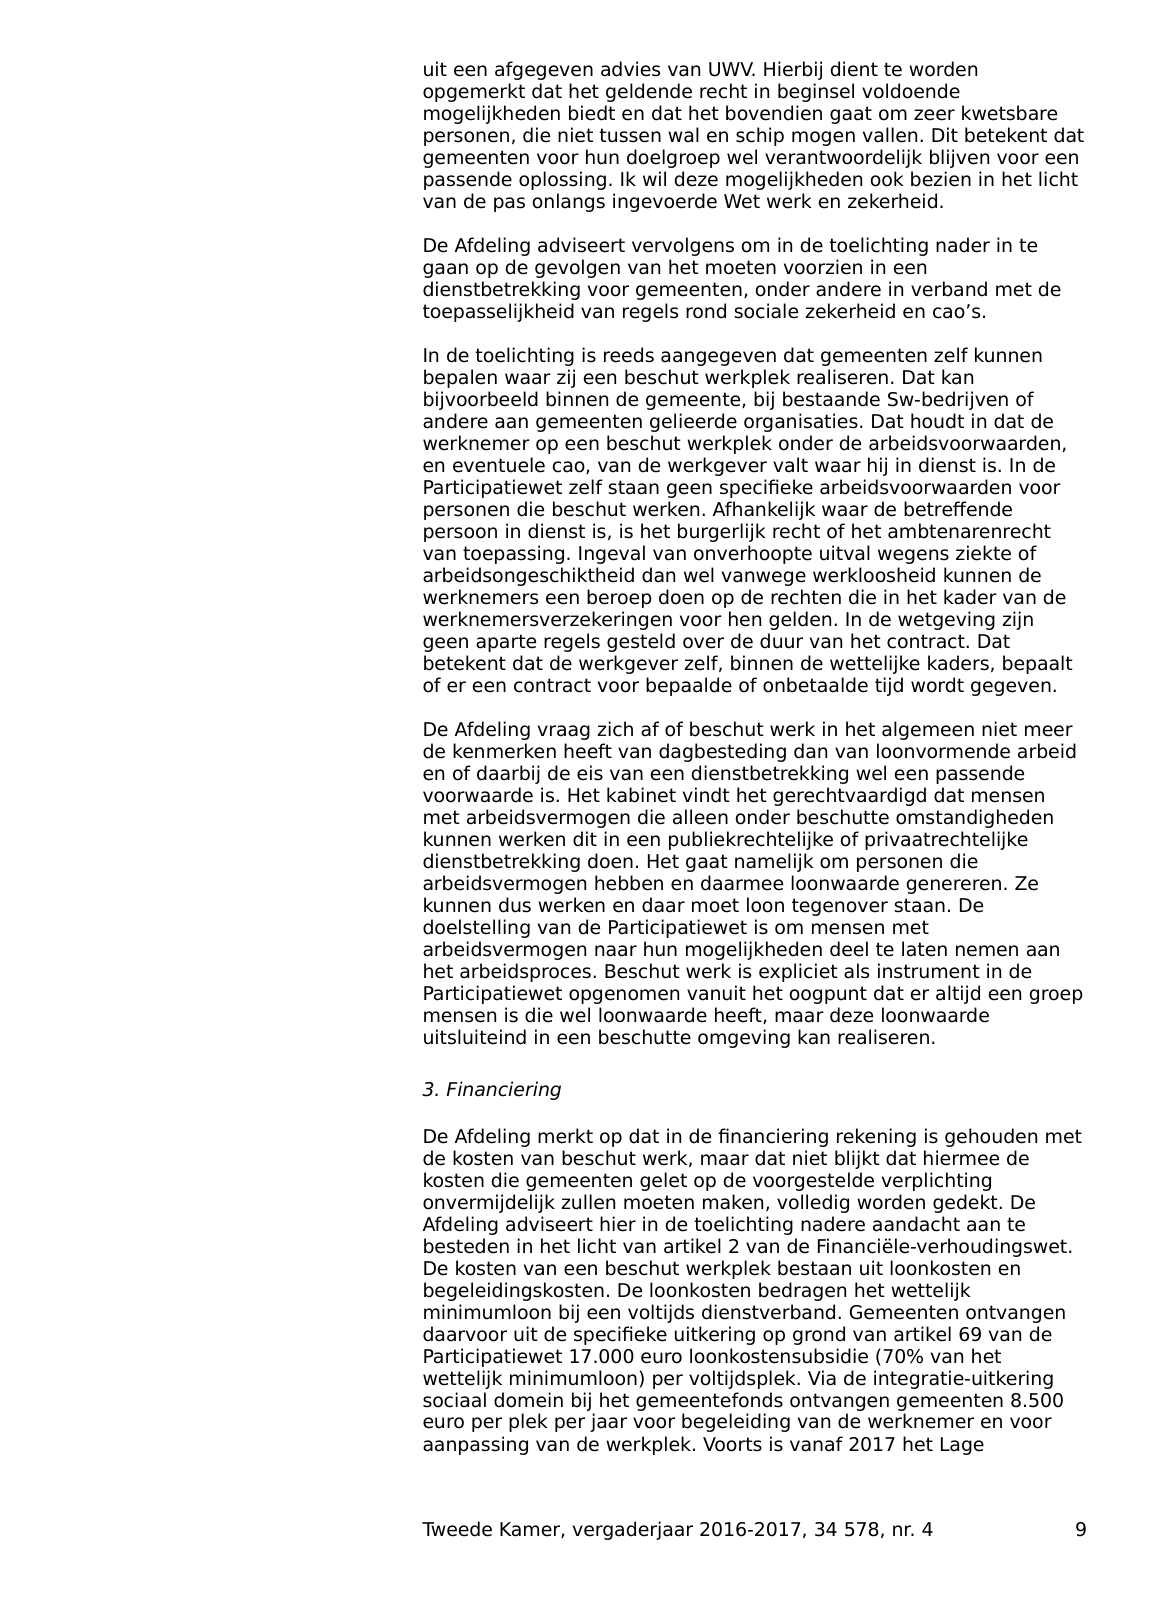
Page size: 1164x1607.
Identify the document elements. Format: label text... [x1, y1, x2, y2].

subtitle 3. Financiering [422, 1079, 1087, 1101]
text De kosten van een beschut werkplek bestaan uit loonkosten en begeleidingskosten. De loonkosten bedragen het wettelijk minimumloon bij een voltijds dienstverband. Gemeenten ontvangen daarvoor uit de specifieke uitkering op grond van artikel 69 van de Participatiewet 17.000 euro loonkostensubsidie (70% van het wettelijk minimumloon) per voltijdsplek. Via de integratie-uitkering sociaal domein bij het gemeentefonds ontvangen gemeenten 8.500 euro per plek per jaar voor begeleiding van de werknemer en voor aanpassing van de werkplek. Voorts is vanaf 2017 het Lage [422, 1258, 1087, 1455]
text uit een afgegeven advies van UWV. Hierbij dient te worden opgemerkt dat het geldende recht in beginsel voldoende mogelijkheden biedt en dat het bovendien gaat om zeer kwetsbare personen, die niet tussen wal en schip mogen vallen. Dit betekent dat gemeenten voor hun doelgroep wel verantwoordelijk blijven voor een passende oplossing. Ik wil deze mogelijkheden ook bezien in het licht van de pas onlangs ingevoerde Wet werk en zekerheid. [422, 59, 1087, 213]
text De Afdeling vraag zich af of beschut werk in het algemeen niet meer de kenmerken heeft van dagbesteding dan van loonvormende arbeid en of daarbij de eis van een dienstbetrekking wel een passende voorwaarde is. Het kabinet vindt het gerechtvaardigd dat mensen met arbeidsvermogen die alleen onder beschutte omstandigheden kunnen werken dit in een publiekrechtelijke of privaatrechtelijke dienstbetrekking doen. Het gaat namelijk om personen die arbeidsvermogen hebben en daarmee loonwaarde genereren. Ze kunnen dus werken en daar moet loon tegenover staan. De doelstelling van de Participatiewet is om mensen met arbeidsvermogen naar hun mogelijkheden deel te laten nemen aan het arbeidsproces. Beschut werk is expliciet als instrument in de Participatiewet opgenomen vanuit het oogpunt dat er altijd een groep mensen is die wel loonwaarde heeft, maar deze loonwaarde uitsluiteind in een beschutte omgeving kan realiseren. [422, 719, 1087, 1049]
text De Afdeling adviseert vervolgens om in de toelichting nader in te gaan op de gevolgen van het moeten voorzien in een dienstbetrekking voor gemeenten, onder andere in verband met de toepasselijkheid van regels rond sociale zekerheid en cao’s. [422, 235, 1087, 323]
text De Afdeling merkt op dat in de financiering rekening is gehouden met de kosten van beschut werk, maar dat niet blijkt dat hiermee de kosten die gemeenten gelet op de voorgestelde verplichting onvermijdelijk zullen moeten maken, volledig worden gedekt. De Afdeling adviseert hier in de toelichting nadere aandacht aan te besteden in het licht van artikel 2 van de Financiële-verhoudingswet. [422, 1126, 1087, 1258]
text In de toelichting is reeds aangegeven dat gemeenten zelf kunnen bepalen waar zij een beschut werkplek realiseren. Dat kan bijvoorbeeld binnen de gemeente, bij bestaande Sw-bedrijven of andere aan gemeenten gelieerde organisaties. Dat houdt in dat de werknemer op een beschut werkplek onder de arbeidsvoorwaarden, en eventuele cao, van de werkgever valt waar hij in dienst is. In de Participatiewet zelf staan geen specifieke arbeidsvoorwaarden voor personen die beschut werken. Afhankelijk waar de betreffende persoon in dienst is, is het burgerlijk recht of het ambtenarenrecht van toepassing. Ingeval van onverhoopte uitval wegens ziekte of arbeidsongeschiktheid dan wel vanwege werkloosheid kunnen de werknemers een beroep doen op de rechten die in het kader van de werknemersverzekeringen voor hen gelden. In de wetgeving zijn geen aparte regels gesteld over de duur van het contract. Dat betekent dat de werkgever zelf, binnen de wettelijke kaders, bepaalt of er een contract voor bepaalde of onbetaalde tijd wordt gegeven. [422, 345, 1087, 697]
